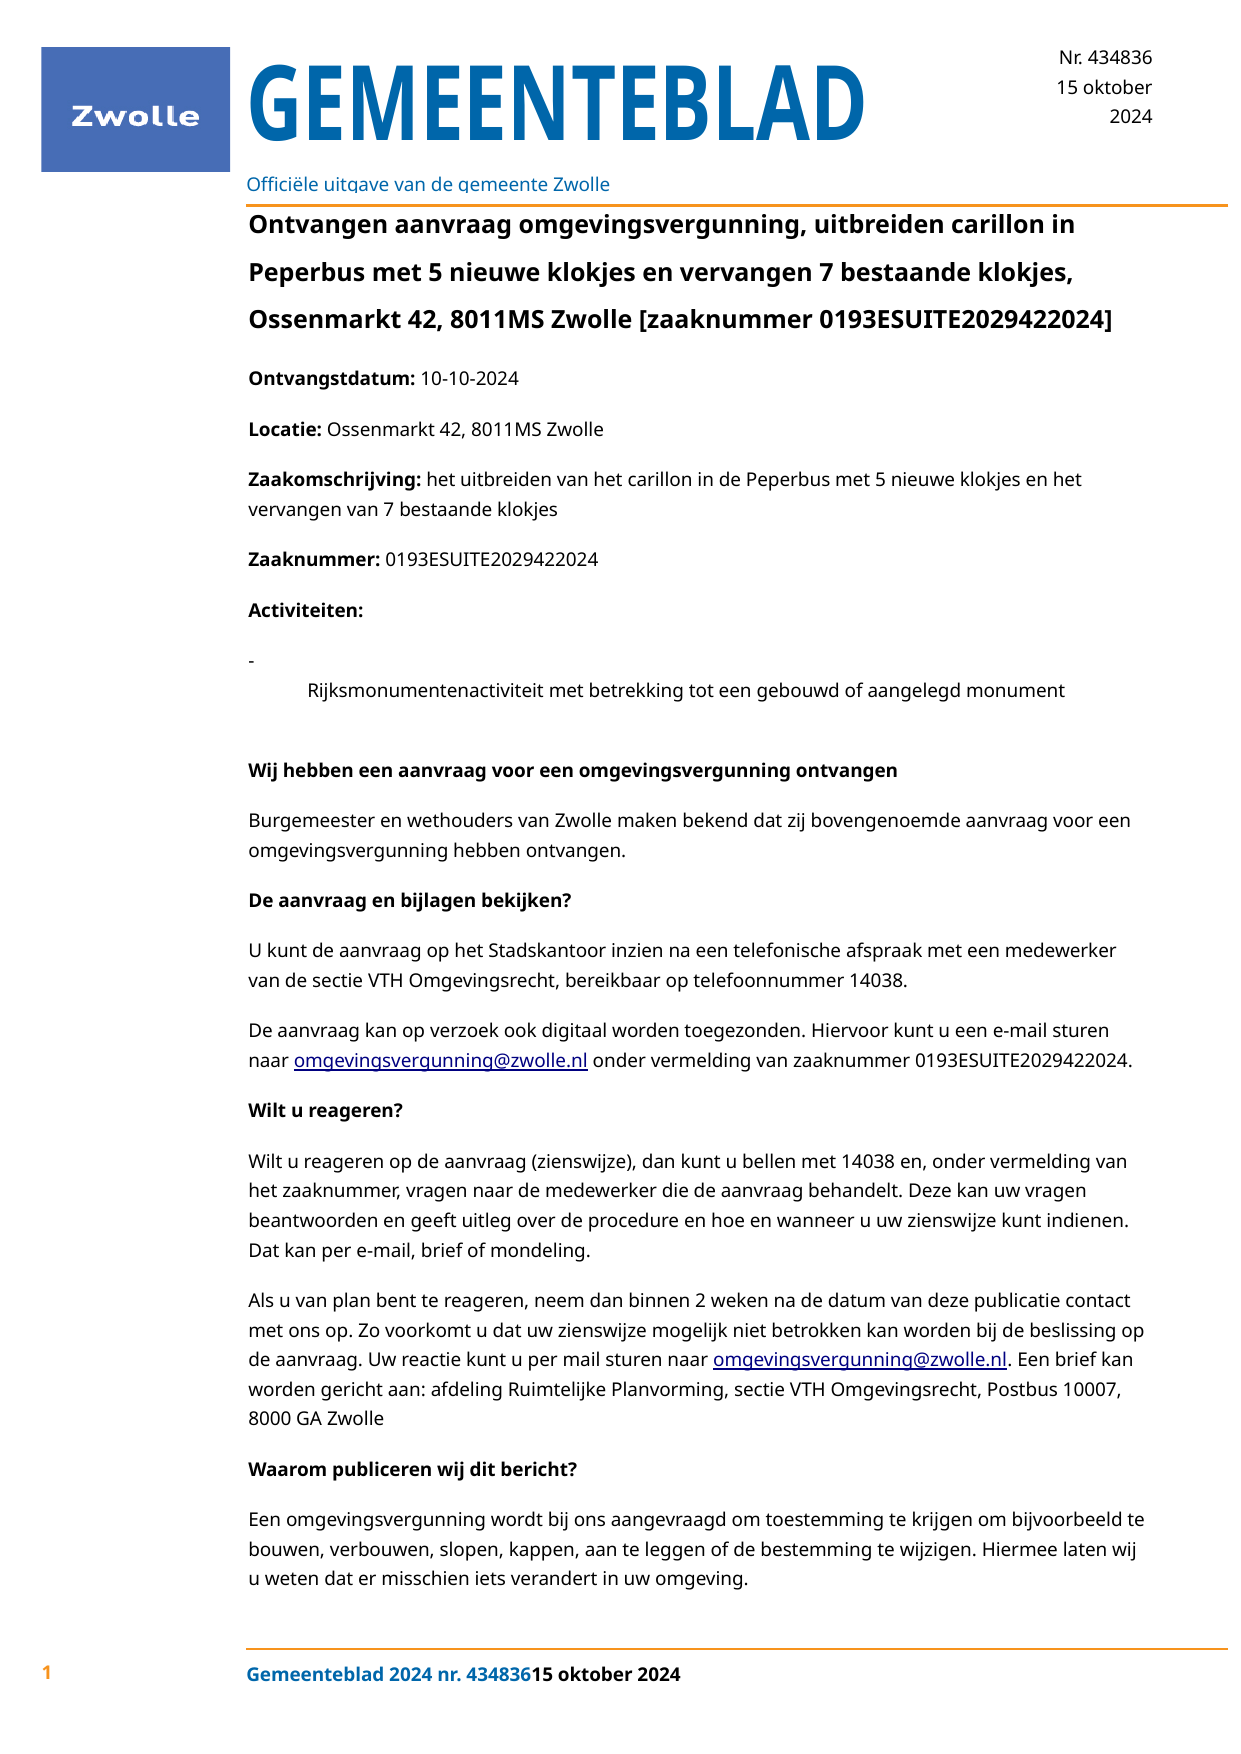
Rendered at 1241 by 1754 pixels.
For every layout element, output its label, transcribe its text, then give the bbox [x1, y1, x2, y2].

text Wilt u reageren op de aanvraag (zienswijze), dan kunt u bellen met 14038 en, onder vermelding van het zaaknummer, vragen naar de medewerker die de aanvraag behandelt. Deze kan uw vragen beantwoorden en geeft uitleg over de procedure en hoe en wanneer u uw zienswijze kunt indienen. Dat kan per e-mail, brief of mondeling. [248, 1148, 1152, 1262]
text Ontvangstdatum: 10-10-2024 [248, 366, 1152, 391]
text Activiteiten: [248, 597, 1152, 622]
text Een omgevingsvergunning wordt bij ons aangevraagd om toestemming te krijgen om bijvoorbeeld te bouwen, verbouwen, slopen, kappen, aan te leggen of de bestemming te wijzigen. Hiermee laten wij u weten dat er misschien iets verandert in uw omgeving. [248, 1506, 1152, 1591]
text Wilt u reageren? [248, 1098, 1152, 1123]
text Waarom publiceren wij dit bericht? [248, 1456, 1152, 1482]
text Wij hebben een aanvraag voor een omgevingsvergunning ontvangen [248, 757, 1152, 782]
list Rijksmonumentenactiviteit met betrekking tot een gebouwd of aangelegd monument [248, 677, 1152, 702]
text Locatie: Ossenmarkt 42, 8011MS Zwolle [248, 416, 1152, 442]
text De aanvraag en bijlagen bekijken? [248, 887, 1152, 913]
text U kunt de aanvraag op het Stadskantoor inzien na een telefonische afspraak met een medewerker van de sectie VTH Omgevingsrecht, bereikbaar op telefoonnummer 14038. [248, 938, 1152, 993]
picture [41, 47, 231, 172]
text Zaakomschrijving: het uitbreiden van het carillon in de Peperbus met 5 nieuwe klokjes en het vervangen van 7 bestaande klokjes [248, 466, 1152, 522]
text De aanvraag kan op verzoek ook digitaal worden toegezonden. Hiervoor kunt u een e-mail sturen naar omgevingsvergunning@zwolle.nl onder vermelding van zaaknummer 0193ESUITE2029422024. [248, 1018, 1152, 1073]
text Ontvangen aanvraag omgevingsvergunning, uitbreiden carillon in Peperbus met 5 nieuwe klokjes en vervangen 7 bestaande klokjes, Ossenmarkt 42, 8011MS Zwolle [zaaknummer 0193ESUITE2029422024] [248, 207, 1152, 336]
text Als u van plan bent te reageren, neem dan binnen 2 weken na de datum van deze publicatie contact met ons op. Zo voorkomt u dat uw zienswijze mogelijk niet betrokken kan worden bij de beslissing op de aanvraag. Uw reactie kunt u per mail sturen naar omgevingsvergunning@zwolle.nl. Een brief kan worden gericht aan: afdeling Ruimtelijke Planvorming, sectie VTH Omgevingsrecht, Postbus 10007, 8000 GA Zwolle [248, 1287, 1152, 1431]
text Zaaknummer: 0193ESUITE2029422024 [248, 546, 1152, 572]
text Burgemeester en wethouders van Zwolle maken bekend dat zij bovengenoemde aanvraag voor een omgevingsvergunning hebben ontvangen. [248, 807, 1152, 862]
